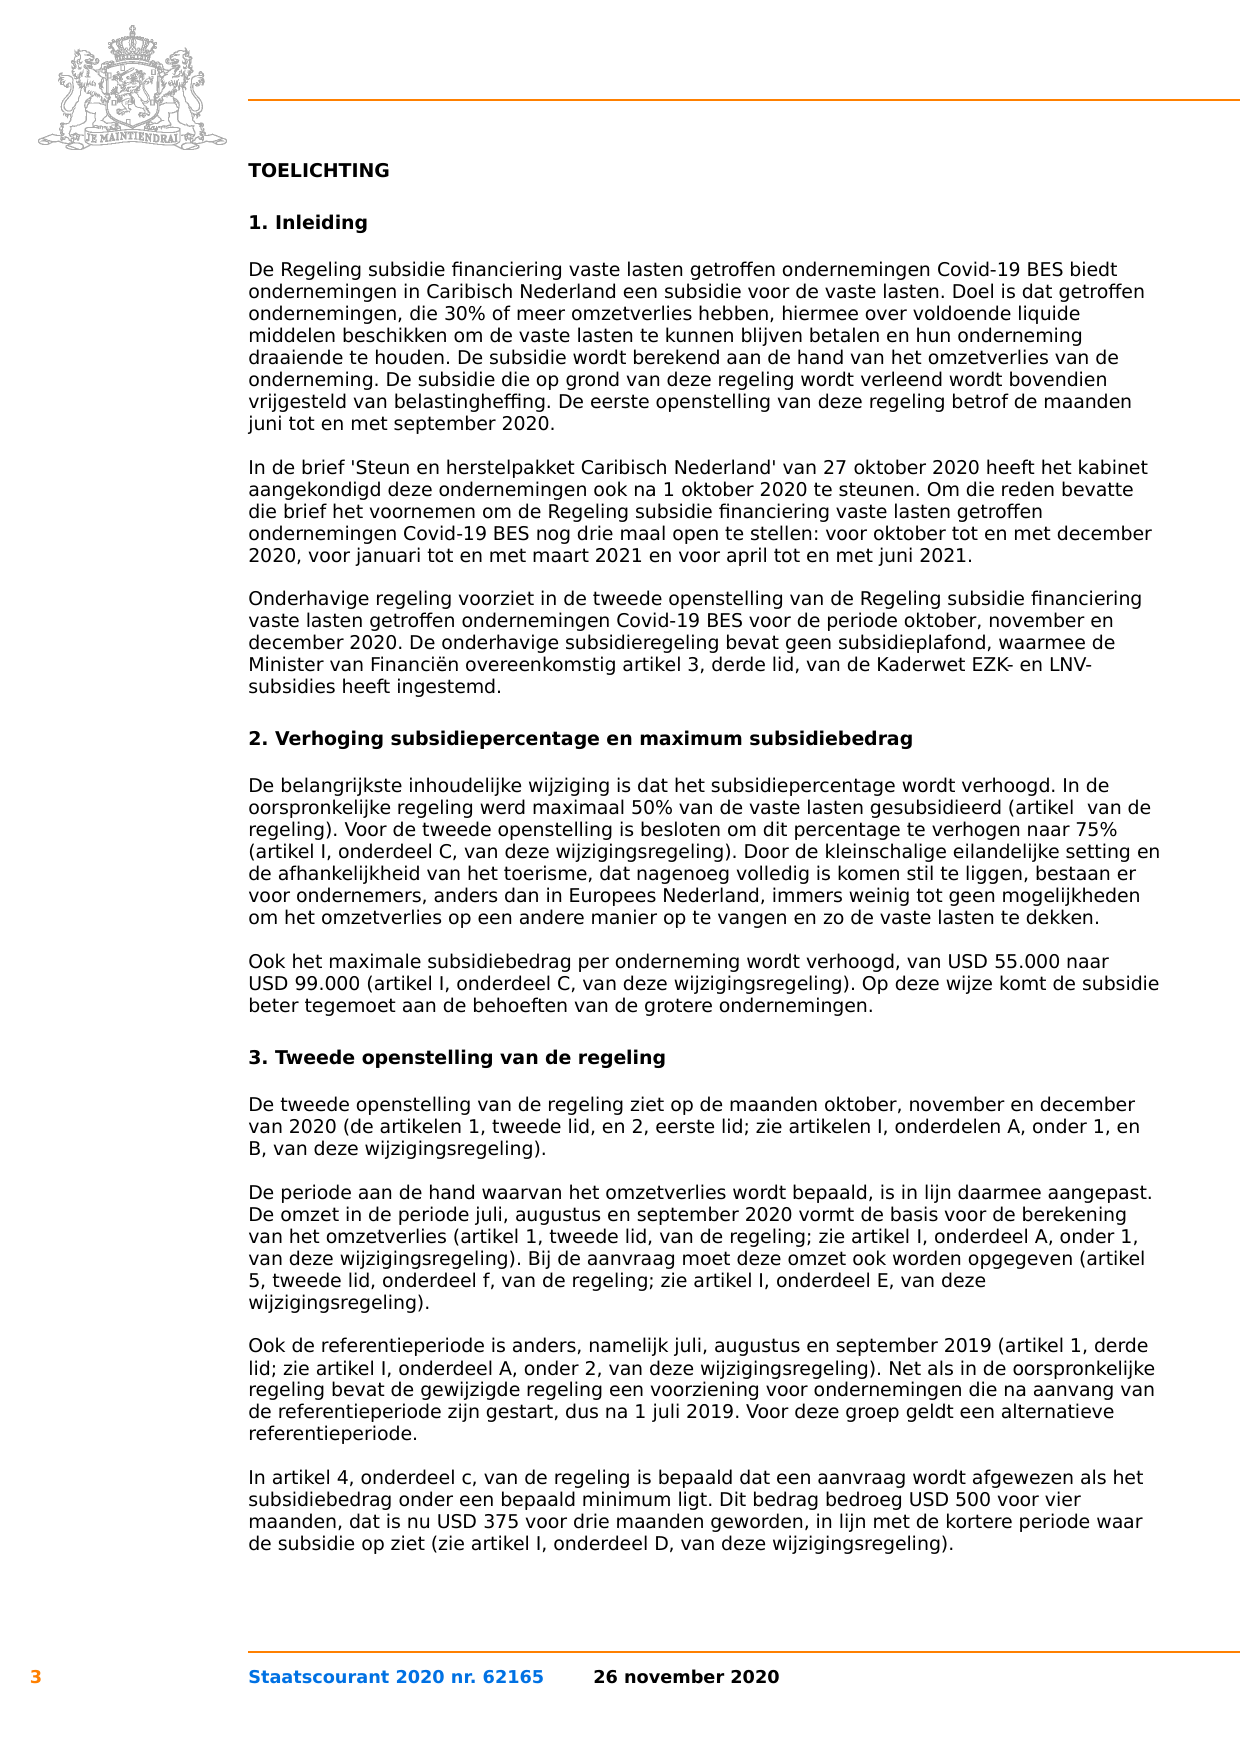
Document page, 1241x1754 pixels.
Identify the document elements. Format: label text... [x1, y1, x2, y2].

picture [38, 25, 227, 150]
subtitle 3. Tweede openstelling van de regeling [248, 1047, 1163, 1069]
text Ook de referentieperiode is anders, namelijk juli, augustus en september 2019 (artikel 1, derde lid; zie artikel I, onderdeel A, onder 2, van deze wijzigingsregeling). Net als in de oorspronkelijke regeling bevat de gewijzigde regeling een voorziening voor ondernemingen die na aanvang van de referentieperiode zijn gestart, dus na 1 juli 2019. Voor deze groep geldt een alternatieve referentieperiode. [248, 1335, 1163, 1445]
text Onderhavige regeling voorziet in de tweede openstelling van de Regeling subsidie financiering vaste lasten getroffen ondernemingen Covid-19 BES voor de periode oktober, november en december 2020. De onderhavige subsidieregeling bevat geen subsidieplafond, waarmee de Minister van Financiën overeenkomstig artikel 3, derde lid, van de Kaderwet EZK- en LNV-subsidies heeft ingestemd. [248, 588, 1163, 698]
subtitle TOELICHTING [248, 160, 1163, 182]
text De tweede openstelling van de regeling ziet op de maanden oktober, november en december van 2020 (de artikelen 1, tweede lid, en 2, eerste lid; zie artikelen I, onderdelen A, onder 1, en B, van deze wijzigingsregeling). [248, 1094, 1163, 1160]
text In de brief 'Steun en herstelpakket Caribisch Nederland' van 27 oktober 2020 heeft het kabinet aangekondigd deze ondernemingen ook na 1 oktober 2020 te steunen. Om die reden bevatte die brief het voornemen om de Regeling subsidie financiering vaste lasten getroffen ondernemingen Covid-19 BES nog drie maal open te stellen: voor oktober tot en met december 2020, voor januari tot en met maart 2021 en voor april tot en met juni 2021. [248, 457, 1163, 566]
text Ook het maximale subsidiebedrag per onderneming wordt verhoogd, van USD 55.000 naar USD 99.000 (artikel I, onderdeel C, van deze wijzigingsregeling). Op deze wijze komt de subsidie beter tegemoet aan de behoeften van de grotere ondernemingen. [248, 951, 1163, 1017]
subtitle 2. Verhoging subsidiepercentage en maximum subsidiebedrag [248, 728, 1163, 750]
text De belangrijkste inhoudelijke wijziging is dat het subsidiepercentage wordt verhoogd. In de oorspronkelijke regeling werd maximaal 50% van de vaste lasten gesubsidieerd (artikel van de regeling). Voor de tweede openstelling is besloten om dit percentage te verhogen naar 75% (artikel I, onderdeel C, van deze wijzigingsregeling). Door de kleinschalige eilandelijke setting en de afhankelijkheid van het toerisme, dat nagenoeg volledig is komen stil te liggen, bestaan er voor ondernemers, anders dan in Europees Nederland, immers weinig tot geen mogelijkheden om het omzetverlies op een andere manier op te vangen en zo de vaste lasten te dekken. [248, 775, 1163, 929]
subtitle 1. Inleiding [248, 212, 1163, 234]
text De Regeling subsidie financiering vaste lasten getroffen ondernemingen Covid-19 BES biedt ondernemingen in Caribisch Nederland een subsidie voor de vaste lasten. Doel is dat getroffen ondernemingen, die 30% of meer omzetverlies hebben, hiermee over voldoende liquide middelen beschikken om de vaste lasten te kunnen blijven betalen en hun onderneming draaiende te houden. De subsidie wordt berekend aan de hand van het omzetverlies van de onderneming. De subsidie die op grond van deze regeling wordt verleend wordt bovendien vrijgesteld van belastingheffing. De eerste openstelling van deze regeling betrof de maanden juni tot en met september 2020. [248, 259, 1163, 435]
text In artikel 4, onderdeel c, van de regeling is bepaald dat een aanvraag wordt afgewezen als het subsidiebedrag onder een bepaald minimum ligt. Dit bedrag bedroeg USD 500 voor vier maanden, dat is nu USD 375 voor drie maanden geworden, in lijn met de kortere periode waar de subsidie op ziet (zie artikel I, onderdeel D, van deze wijzigingsregeling). [248, 1467, 1163, 1555]
text De periode aan de hand waarvan het omzetverlies wordt bepaald, is in lijn daarmee aangepast. De omzet in de periode juli, augustus en september 2020 vormt de basis voor de berekening van het omzetverlies (artikel 1, tweede lid, van de regeling; zie artikel I, onderdeel A, onder 1, van deze wijzigingsregeling). Bij de aanvraag moet deze omzet ook worden opgegeven (artikel 5, tweede lid, onderdeel f, van de regeling; zie artikel I, onderdeel E, van deze wijzigingsregeling). [248, 1182, 1163, 1313]
